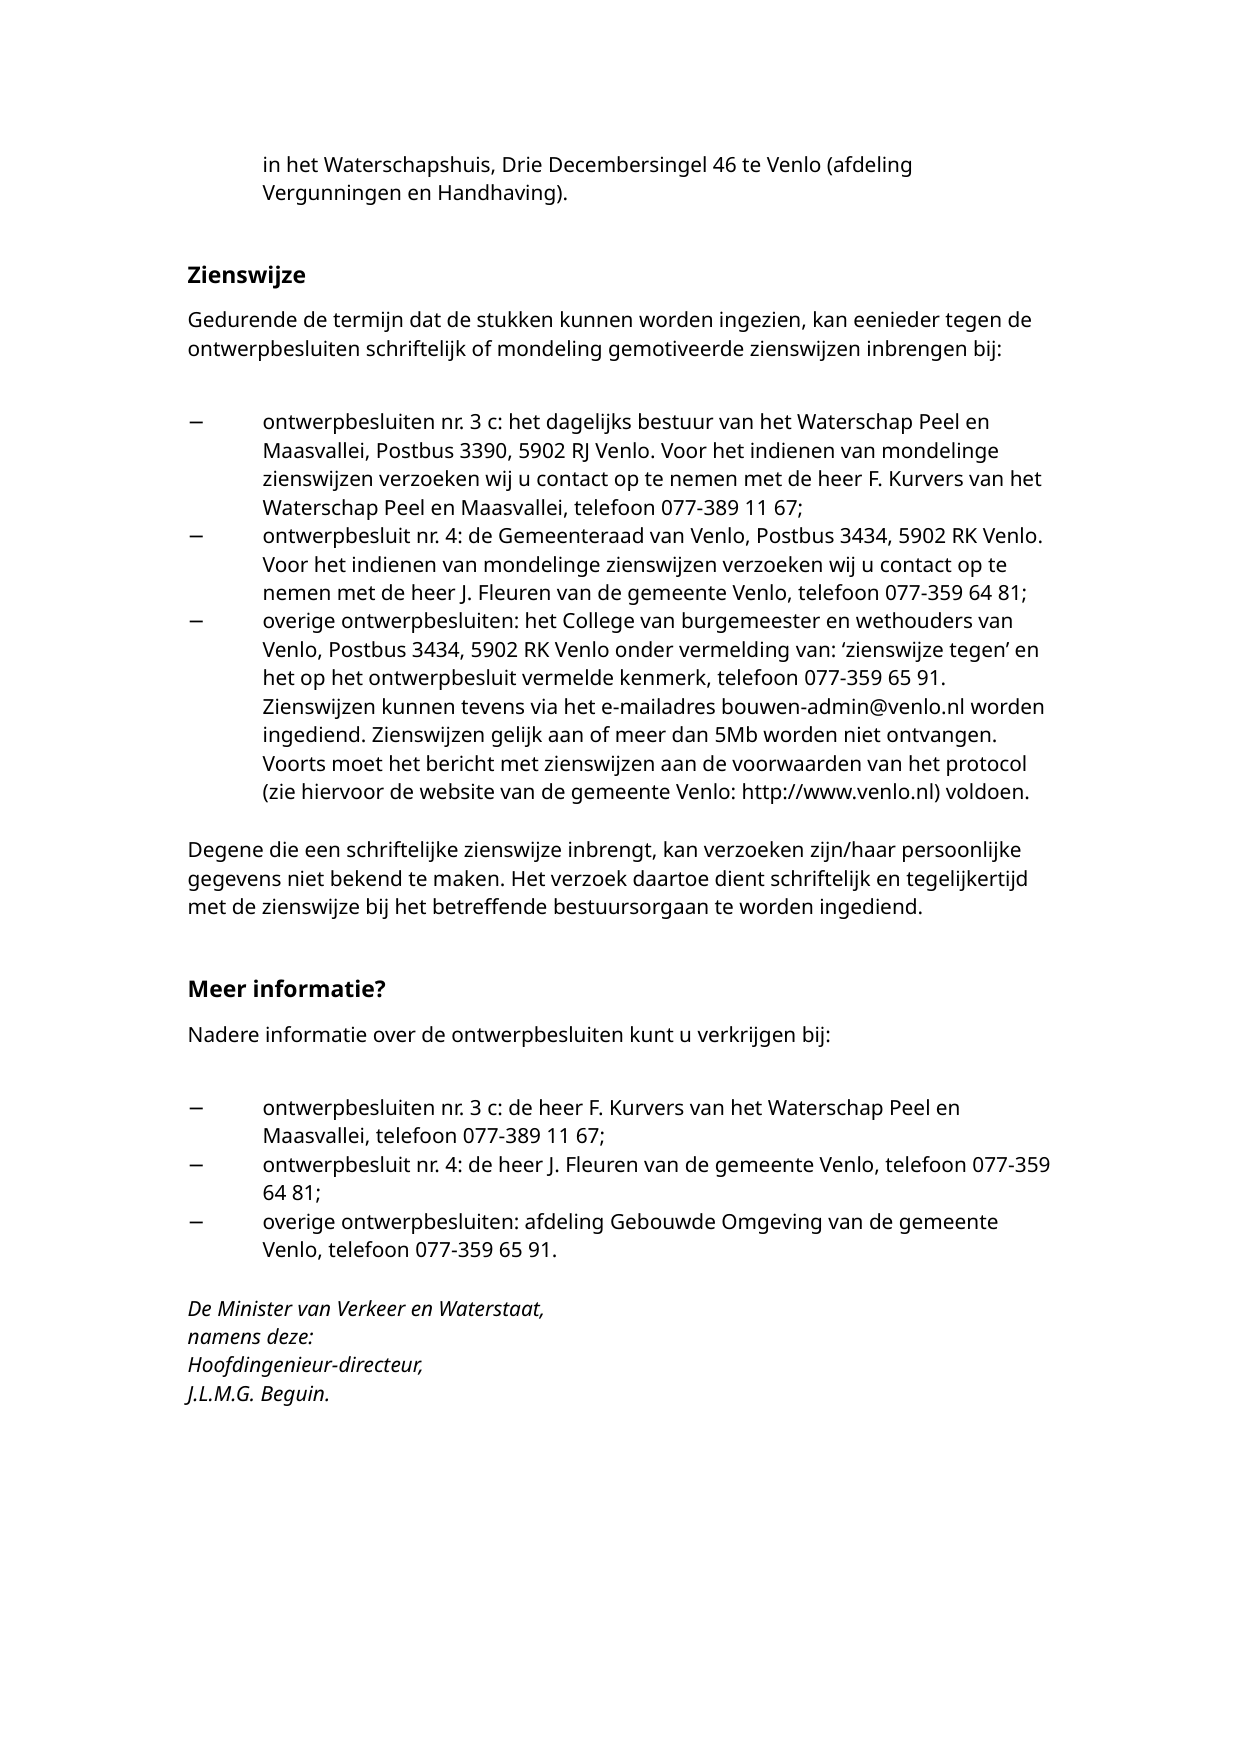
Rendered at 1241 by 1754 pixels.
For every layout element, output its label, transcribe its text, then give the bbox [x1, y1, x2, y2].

list ontwerpbesluiten nr. 3 c: het dagelijks bestuur van het Waterschap Peel en Maasvallei, Postbus 3390, 5902 RJ Venlo. Voor het indienen van mondelinge zienswijzen verzoeken wij u contact op te nemen met de heer F. Kurvers van het Waterschap Peel en Maasvallei, telefoon 077-389 11 67; [187, 407, 1053, 521]
text Hoofdingenieur-directeur, [187, 1351, 1053, 1379]
text Degene die een schriftelijke zienswijze inbrengt, kan verzoeken zijn/haar persoonlijke gegevens niet bekend te maken. Het verzoek daartoe dient schriftelijk en tegelijkertijd met de zienswijze bij het betreffende bestuursorgaan te worden ingediend. [187, 836, 1053, 921]
list ontwerpbesluit nr. 4: de Gemeenteraad van Venlo, Postbus 3434, 5902 RK Venlo. Voor het indienen van mondelinge zienswijzen verzoeken wij u contact op te nemen met de heer J. Fleuren van de gemeente Venlo, telefoon 077-359 64 81; [187, 521, 1053, 607]
text Nadere informatie over de ontwerpbesluiten kunt u verkrijgen bij: [187, 1020, 1053, 1048]
text De Minister van Verkeer en Waterstaat, [187, 1294, 1053, 1322]
text Gedurende de termijn dat de stukken kunnen worden ingezien, kan eenieder tegen de ontwerpbesluiten schriftelijk of mondeling gemotiveerde zienswijzen inbrengen bij: [187, 306, 1053, 362]
text namens deze: [187, 1322, 1053, 1351]
list overige ontwerpbesluiten: het College van burgemeester en wethouders van Venlo, Postbus 3434, 5902 RK Venlo onder vermelding van: ‘zienswijze tegen’ en het op het ontwerpbesluit vermelde kenmerk, telefoon 077-359 65 91. Zienswijzen kunnen tevens via het e-mailadres bouwen-admin@venlo.nl worden ingediend. Zienswijzen gelijk aan of meer dan 5Mb worden niet ontvangen. Voorts moet het bericht met zienswijzen aan de voorwaarden van het protocol (zie hiervoor de website van de gemeente Venlo: http://www.venlo.nl) voldoen. [187, 607, 1053, 806]
list ontwerpbesluiten nr. 3 c: de heer F. Kurvers van het Waterschap Peel en Maasvallei, telefoon 077-389 11 67; [187, 1093, 1053, 1150]
subtitle Meer informatie? [187, 973, 1053, 1005]
subtitle Zienswijze [187, 259, 1053, 291]
list in het Waterschapshuis, Drie Decembersingel 46 te Venlo (afdeling Vergunningen en Handhaving). [187, 150, 1053, 207]
list ontwerpbesluit nr. 4: de heer J. Fleuren van de gemeente Venlo, telefoon 077-359 64 81; [187, 1150, 1053, 1207]
text J.L.M.G. Beguin. [187, 1379, 1053, 1407]
list overige ontwerpbesluiten: afdeling Gebouwde Omgeving van de gemeente Venlo, telefoon 077-359 65 91. [187, 1207, 1053, 1264]
